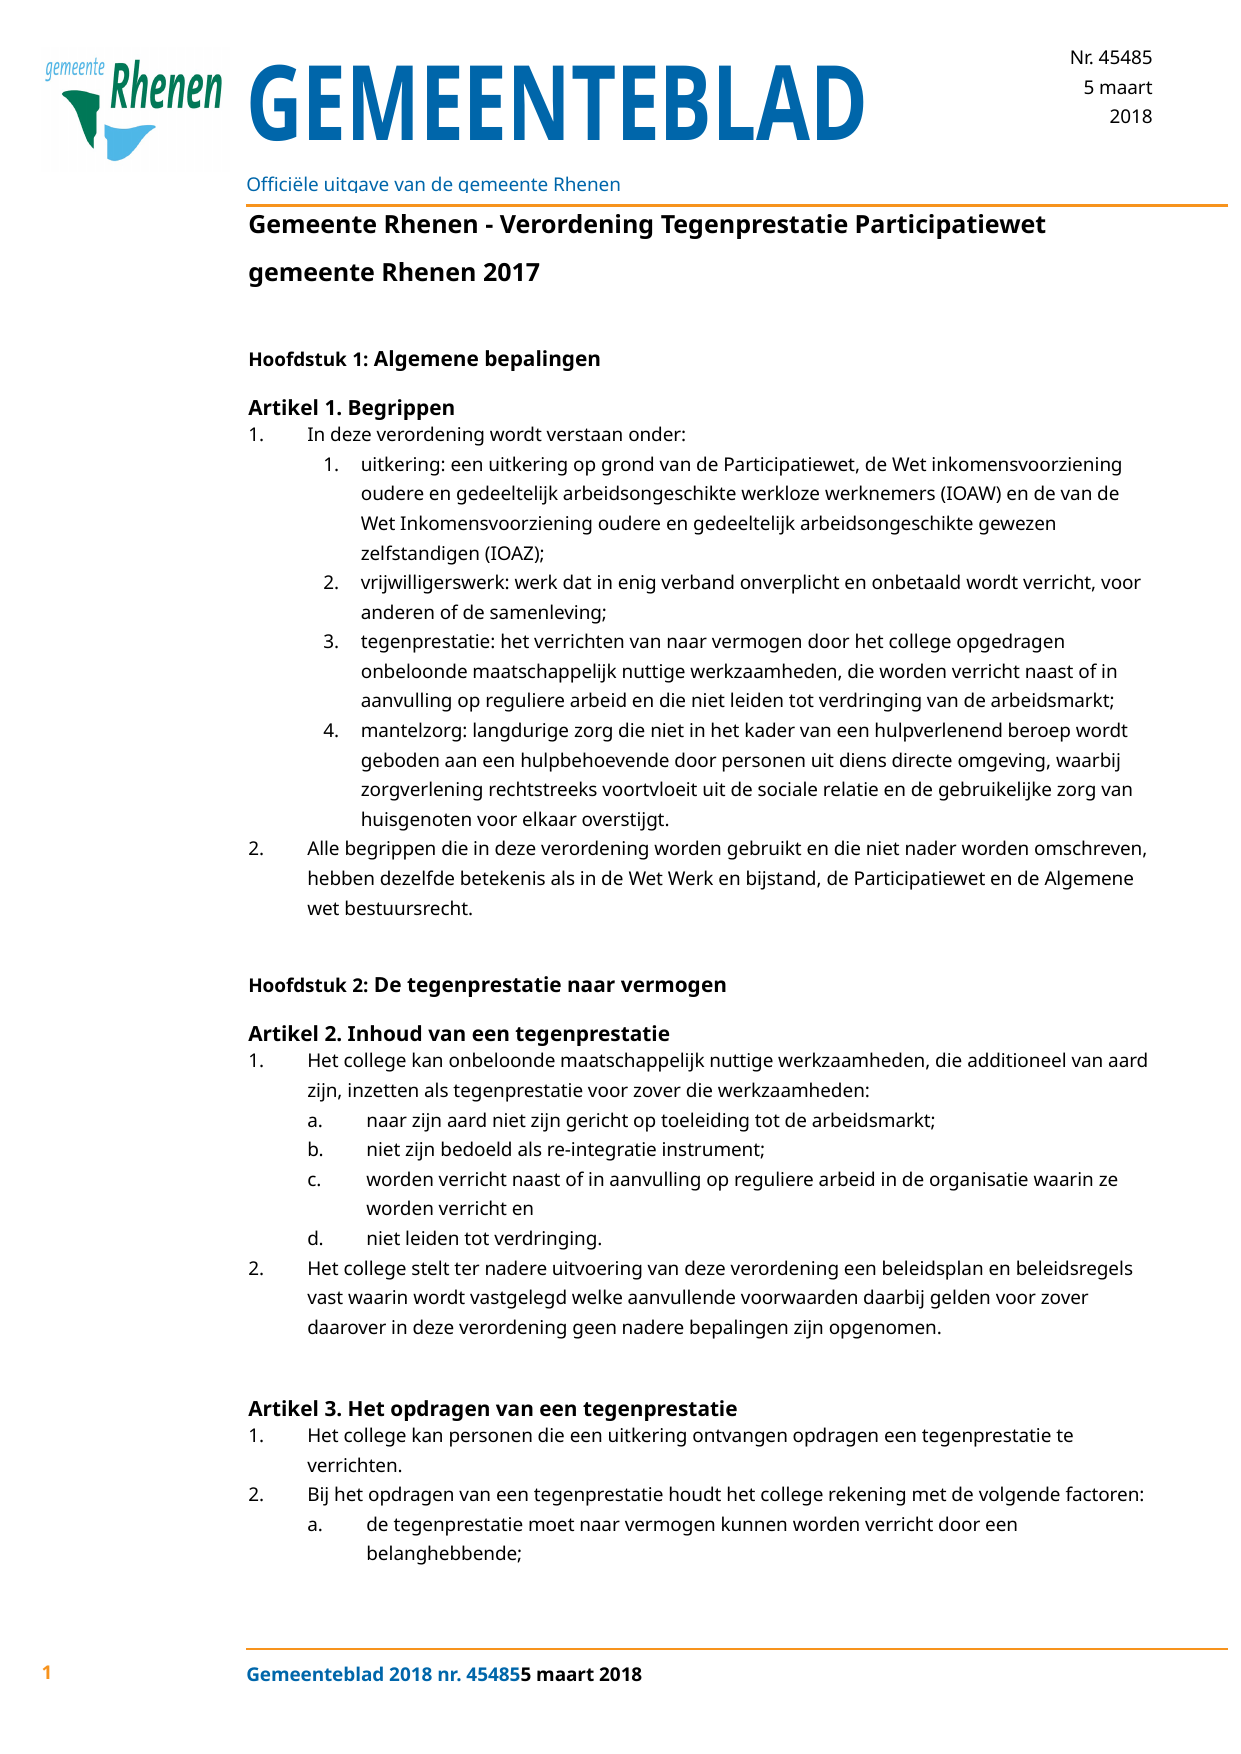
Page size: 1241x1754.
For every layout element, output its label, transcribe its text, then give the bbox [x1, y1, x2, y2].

text Artikel 3. Het opdragen van een tegenprestatie [248, 1394, 1152, 1422]
text Gemeente Rhenen - Verordening Tegenprestatie Participatiewet gemeente Rhenen 2017 [248, 207, 1152, 288]
list Het college kan personen die een uitkering ontvangen opdragen een tegenprestatie te verrichten. [248, 1422, 1152, 1478]
list Bij het opdragen van een tegenprestatie houdt het college rekening met de volgende factoren: [248, 1481, 1152, 1507]
text Hoofdstuk 2: De tegenprestatie naar vermogen [248, 970, 1152, 998]
list vrijwilligerswerk: werk dat in enig verband onverplicht en onbetaald wordt verricht, voor anderen of de samenleving; [323, 569, 1152, 624]
list Alle begrippen die in deze verordening worden gebruikt en die niet nader worden omschreven, hebben dezelfde betekenis als in de Wet Werk en bijstand, de Participatiewet en de Algemene wet bestuursrecht. [248, 836, 1152, 920]
list In deze verordening wordt verstaan onder: [248, 421, 1152, 447]
list niet zijn bedoeld als re-integratie instrument; [307, 1136, 1152, 1162]
list Het college stelt ter nadere uitvoering van deze verordening een beleidsplan en beleidsregels vast waarin wordt vastgelegd welke aanvullende voorwaarden daarbij gelden voor zover daarover in deze verordening geen nadere bepalingen zijn opgenomen. [248, 1255, 1152, 1339]
list de tegenprestatie moet naar vermogen kunnen worden verricht door een belanghebbende; [307, 1511, 1152, 1566]
text Artikel 2. Inhoud van een tegenprestatie [248, 1019, 1152, 1048]
picture [41, 47, 231, 172]
text Artikel 1. Begrippen [248, 393, 1152, 421]
list niet leiden tot verdringing. [307, 1225, 1152, 1251]
list Het college kan onbeloonde maatschappelijk nuttige werkzaamheden, die additioneel van aard zijn, inzetten als tegenprestatie voor zover die werkzaamheden: [248, 1048, 1152, 1103]
text Hoofdstuk 1: Algemene bepalingen [248, 344, 1152, 372]
list tegenprestatie: het verrichten van naar vermogen door het college opgedragen onbeloonde maatschappelijk nuttige werkzaamheden, die worden verricht naast of in aanvulling op reguliere arbeid en die niet leiden tot verdringing van de arbeidsmarkt; [323, 628, 1152, 713]
list worden verricht naast of in aanvulling op reguliere arbeid in de organisatie waarin ze worden verricht en [307, 1166, 1152, 1221]
list naar zijn aard niet zijn gericht op toeleiding tot de arbeidsmarkt; [307, 1107, 1152, 1132]
list uitkering: een uitkering op grond van de Participatiewet, de Wet inkomensvoorziening oudere en gedeeltelijk arbeidsongeschikte werkloze werknemers (IOAW) en de van de Wet Inkomensvoorziening oudere en gedeeltelijk arbeidsongeschikte gewezen zelfstandigen (IOAZ); [323, 451, 1152, 565]
list mantelzorg: langdurige zorg die niet in het kader van een hulpverlenend beroep wordt geboden aan een hulpbehoevende door personen uit diens directe omgeving, waarbij zorgverlening rechtstreeks voortvloeit uit de sociale relatie en de gebruikelijke zorg van huisgenoten voor elkaar overstijgt. [323, 717, 1152, 832]
